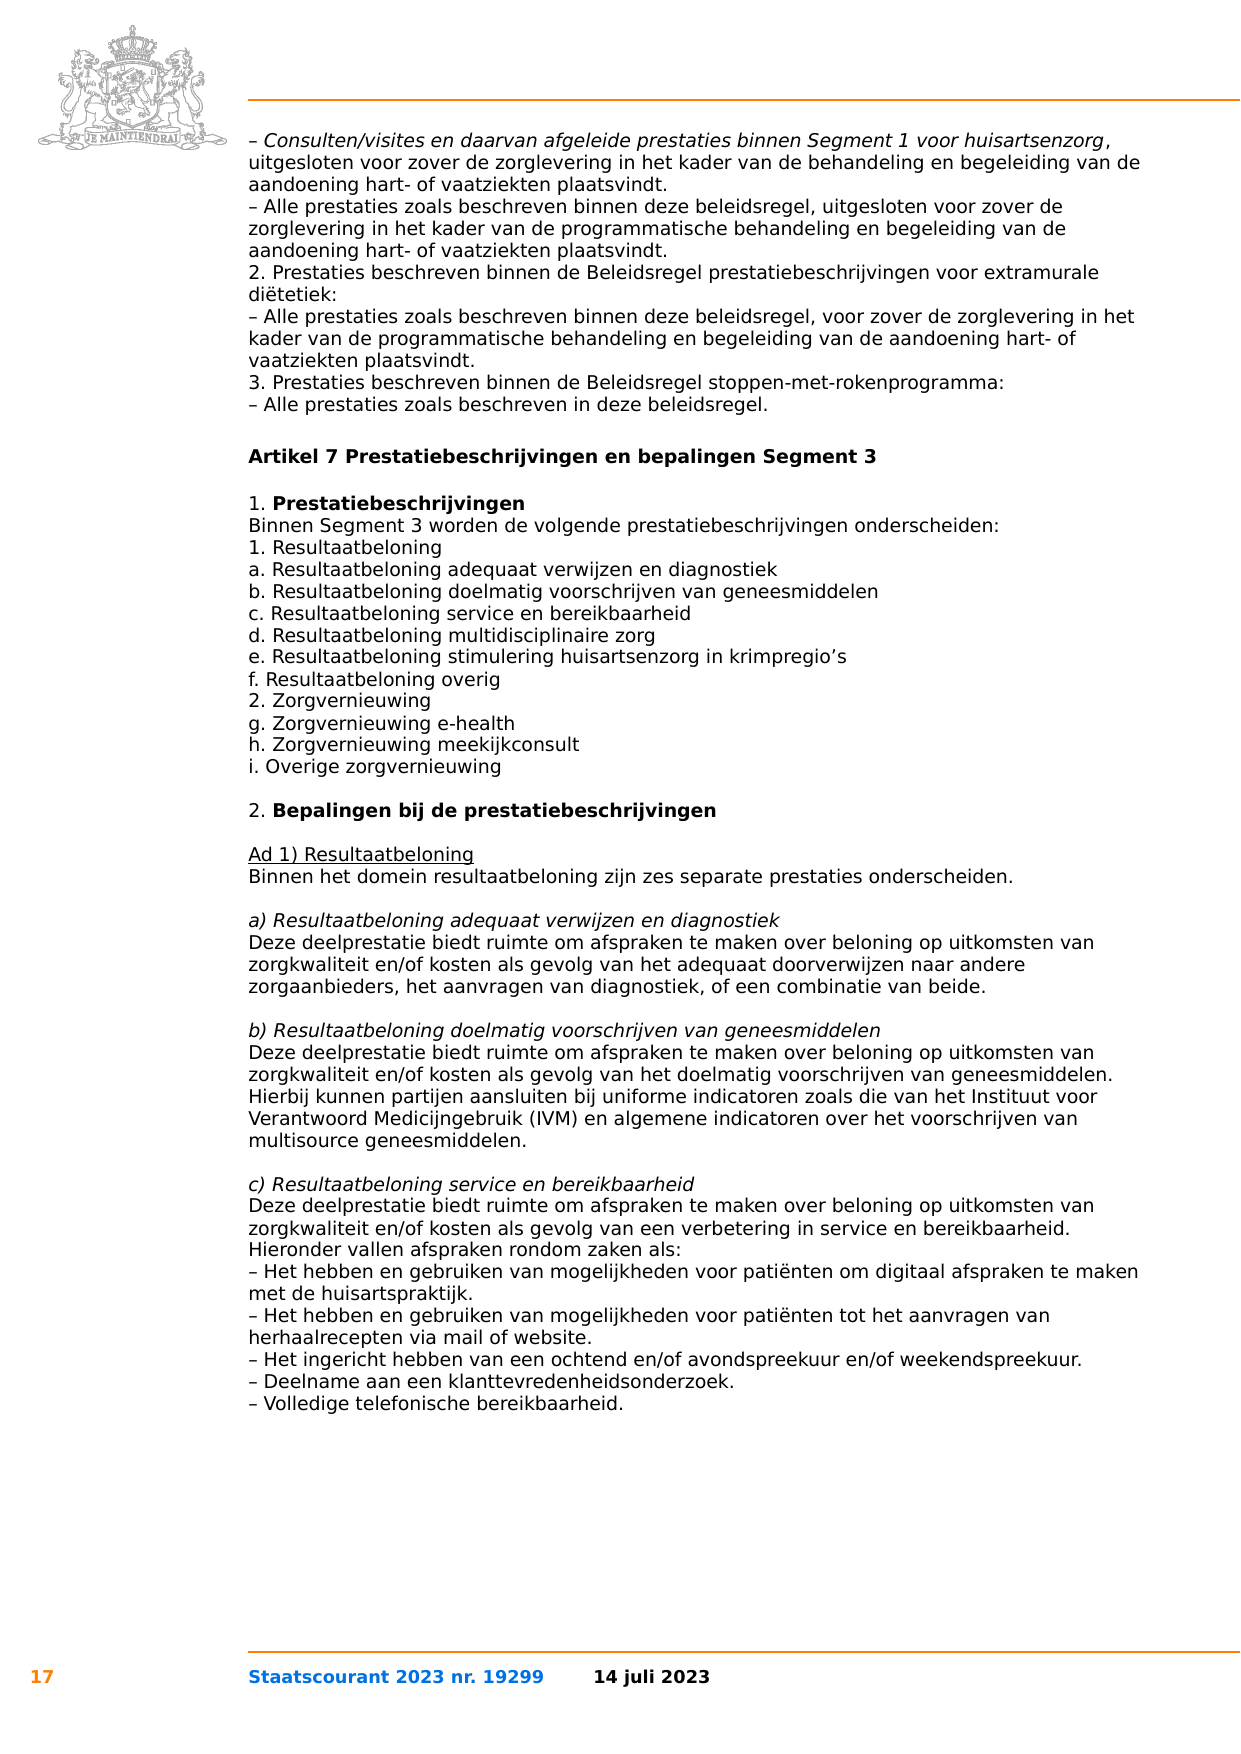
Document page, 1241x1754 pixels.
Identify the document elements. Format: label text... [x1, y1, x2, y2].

text Deze deelprestatie biedt ruimte om afspraken te maken over beloning op uitkomsten van zorgkwaliteit en/of kosten als gevolg van een verbetering in service en bereikbaarheid. Hieronder vallen afspraken rondom zaken als: [248, 1195, 1163, 1261]
text 1. Prestatiebeschrijvingen [248, 493, 1163, 514]
text – Het hebben en gebruiken van mogelijkheden voor patiënten om digitaal afspraken te maken met de huisartspraktijk. [248, 1261, 1163, 1305]
text 2. Zorgvernieuwing [248, 690, 1163, 712]
text i. Overige zorgvernieuwing [248, 756, 1163, 778]
text 1. Resultaatbeloning [248, 537, 1163, 558]
text a. Resultaatbeloning adequaat verwijzen en diagnostiek [248, 558, 1163, 581]
text g. Zorgvernieuwing e-health [248, 712, 1163, 734]
text f. Resultaatbeloning overig [248, 668, 1163, 690]
text – Het ingericht hebben van een ochtend en/of avondspreekuur en/of weekendspreekuur. [248, 1349, 1163, 1371]
text d. Resultaatbeloning multidisciplinaire zorg [248, 624, 1163, 646]
subtitle c) Resultaatbeloning service en bereikbaarheid [248, 1173, 1163, 1195]
subtitle Artikel 7 Prestatiebeschrijvingen en bepalingen Segment 3 [248, 446, 1163, 468]
text Deze deelprestatie biedt ruimte om afspraken te maken over beloning op uitkomsten van zorgkwaliteit en/of kosten als gevolg van het doelmatig voorschrijven van geneesmiddelen. Hierbij kunnen partijen aansluiten bij uniforme indicatoren zoals die van het Instituut voor Verantwoord Medicijngebruik (IVM) en algemene indicatoren over het voorschrijven van multisource geneesmiddelen. [248, 1042, 1163, 1152]
text – Alle prestaties zoals beschreven in deze beleidsregel. [248, 394, 1163, 416]
text b. Resultaatbeloning doelmatig voorschrijven van geneesmiddelen [248, 581, 1163, 602]
text – Deelname aan een klanttevredenheidsonderzoek. [248, 1371, 1163, 1393]
text e. Resultaatbeloning stimulering huisartsenzorg in krimpregio’s [248, 646, 1163, 668]
subtitle Ad 1) Resultaatbeloning [248, 844, 1163, 866]
text 2. Prestaties beschreven binnen de Beleidsregel prestatiebeschrijvingen voor extramurale diëtetiek: [248, 262, 1163, 306]
text Binnen het domein resultaatbeloning zijn zes separate prestaties onderscheiden. [248, 866, 1163, 888]
text Deze deelprestatie biedt ruimte om afspraken te maken over beloning op uitkomsten van zorgkwaliteit en/of kosten als gevolg van het adequaat doorverwijzen naar andere zorgaanbieders, het aanvragen van diagnostiek, of een combinatie van beide. [248, 932, 1163, 998]
text – Alle prestaties zoals beschreven binnen deze beleidsregel, voor zover de zorglevering in het kader van de programmatische behandeling en begeleiding van de aandoening hart- of vaatziekten plaatsvindt. [248, 306, 1163, 372]
text 2. Bepalingen bij de prestatiebeschrijvingen [248, 800, 1163, 822]
text Binnen Segment 3 worden de volgende prestatiebeschrijvingen onderscheiden: [248, 514, 1163, 537]
text – Consulten/visites en daarvan afgeleide prestaties binnen Segment 1 voor huisartsenzorg, uitgesloten voor zover de zorglevering in het kader van de behandeling en begeleiding van de aandoening hart- of vaatziekten plaatsvindt. [248, 130, 1163, 196]
text 3. Prestaties beschreven binnen de Beleidsregel stoppen-met-rokenprogramma: [248, 372, 1163, 394]
text – Het hebben en gebruiken van mogelijkheden voor patiënten tot het aanvragen van herhaalrecepten via mail of website. [248, 1305, 1163, 1349]
subtitle a) Resultaatbeloning adequaat verwijzen en diagnostiek [248, 910, 1163, 932]
picture [38, 25, 227, 150]
text h. Zorgvernieuwing meekijkconsult [248, 734, 1163, 756]
subtitle b) Resultaatbeloning doelmatig voorschrijven van geneesmiddelen [248, 1020, 1163, 1042]
text – Volledige telefonische bereikbaarheid. [248, 1393, 1163, 1415]
text c. Resultaatbeloning service en bereikbaarheid [248, 602, 1163, 624]
text – Alle prestaties zoals beschreven binnen deze beleidsregel, uitgesloten voor zover de zorglevering in het kader van de programmatische behandeling en begeleiding van de aandoening hart- of vaatziekten plaatsvindt. [248, 196, 1163, 262]
